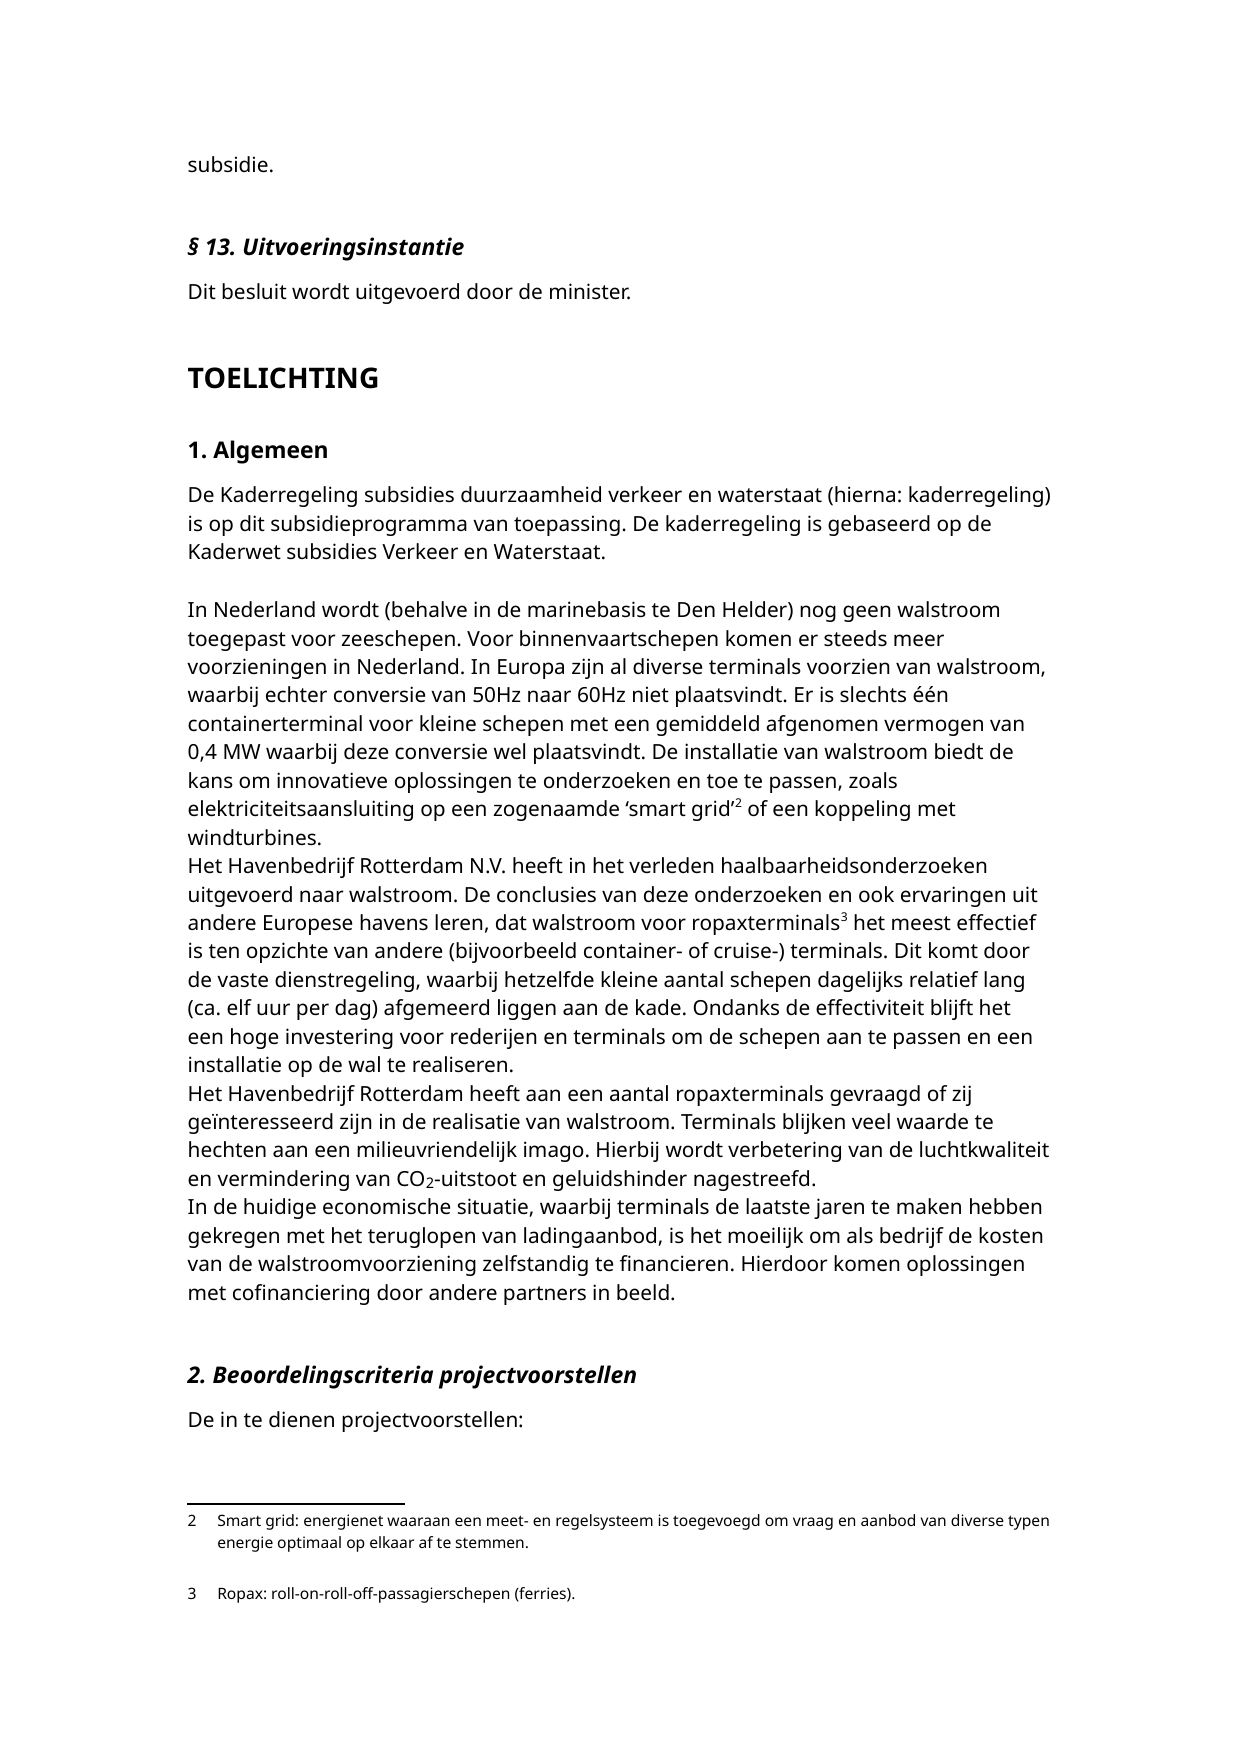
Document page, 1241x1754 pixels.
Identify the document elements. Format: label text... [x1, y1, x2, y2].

text subsidie. [187, 150, 1053, 178]
text Dit besluit wordt uitgevoerd door de minister. [187, 277, 1053, 306]
text De Kaderregeling subsidies duurzaamheid verkeer en waterstaat (hierna: kaderregeling) is op dit subsidieprogramma van toepassing. De kaderregeling is gebaseerd op de Kaderwet subsidies Verkeer en Waterstaat. [187, 481, 1053, 566]
text In Nederland wordt (behalve in de marinebasis te Den Helder) nog geen walstroom toegepast voor zeeschepen. Voor binnenvaartschepen komen er steeds meer voorzieningen in Nederland. In Europa zijn al diverse terminals voorzien van walstroom, waarbij echter conversie van 50Hz naar 60Hz niet plaatsvindt. Er is slechts één containerterminal voor kleine schepen met een gemiddeld afgenomen vermogen van 0,4 MW waarbij deze conversie wel plaatsvindt. De installatie van walstroom biedt de kans om innovatieve oplossingen te onderzoeken en toe te passen, zoals elektriciteitsaansluiting op een zogenaamde ‘smart grid’ of een koppeling met windturbines. [187, 595, 1053, 851]
text Ropax: roll-on-roll-off-passagierschepen (ferries). [187, 1575, 1053, 1604]
subtitle 2. Beoordelingscriteria projectvoorstellen [187, 1359, 1053, 1390]
text Smart grid: energienet waaraan een meet- en regelsysteem is toegevoegd om vraag en aanbod van diverse typen energie optimaal op elkaar af te stemmen. [187, 1488, 1053, 1545]
text In de huidige economische situatie, waarbij terminals de laatste jaren te maken hebben gekregen met het teruglopen van ladingaanbod, is het moeilijk om als bedrijf de kosten van de walstroomvoorziening zelfstandig te financieren. Hierdoor komen oplossingen met cofinanciering door andere partners in beeld. [187, 1192, 1053, 1306]
text Het Havenbedrijf Rotterdam N.V. heeft in het verleden haalbaarheidsonderzoeken uitgevoerd naar walstroom. De conclusies van deze onderzoeken en ook ervaringen uit andere Europese havens leren, dat walstroom voor ropaxterminals het meest effectief is ten opzichte van andere (bijvoorbeeld container- of cruise-) terminals. Dit komt door de vaste dienstregeling, waarbij hetzelfde kleine aantal schepen dagelijks relatief lang (ca. elf uur per dag) afgemeerd liggen aan de kade. Ondanks de effectiviteit blijft het een hoge investering voor rederijen en terminals om de schepen aan te passen en een installatie op de wal te realiseren. [187, 851, 1053, 1079]
subtitle 1. Algemeen [187, 434, 1053, 466]
text Het Havenbedrijf Rotterdam heeft aan een aantal ropaxterminals gevraagd of zij geïnteresseerd zijn in de realisatie van walstroom. Terminals blijken veel waarde te hechten aan een milieuvriendelijk imago. Hierbij wordt verbetering van de luchtkwaliteit en vermindering van CO2-uitstoot en geluidshinder nagestreefd. [187, 1079, 1053, 1192]
text De in te dienen projectvoorstellen: [187, 1405, 1053, 1433]
subtitle § 13. Uitvoeringsinstantie [187, 231, 1053, 262]
subtitle TOELICHTING [187, 358, 1053, 397]
